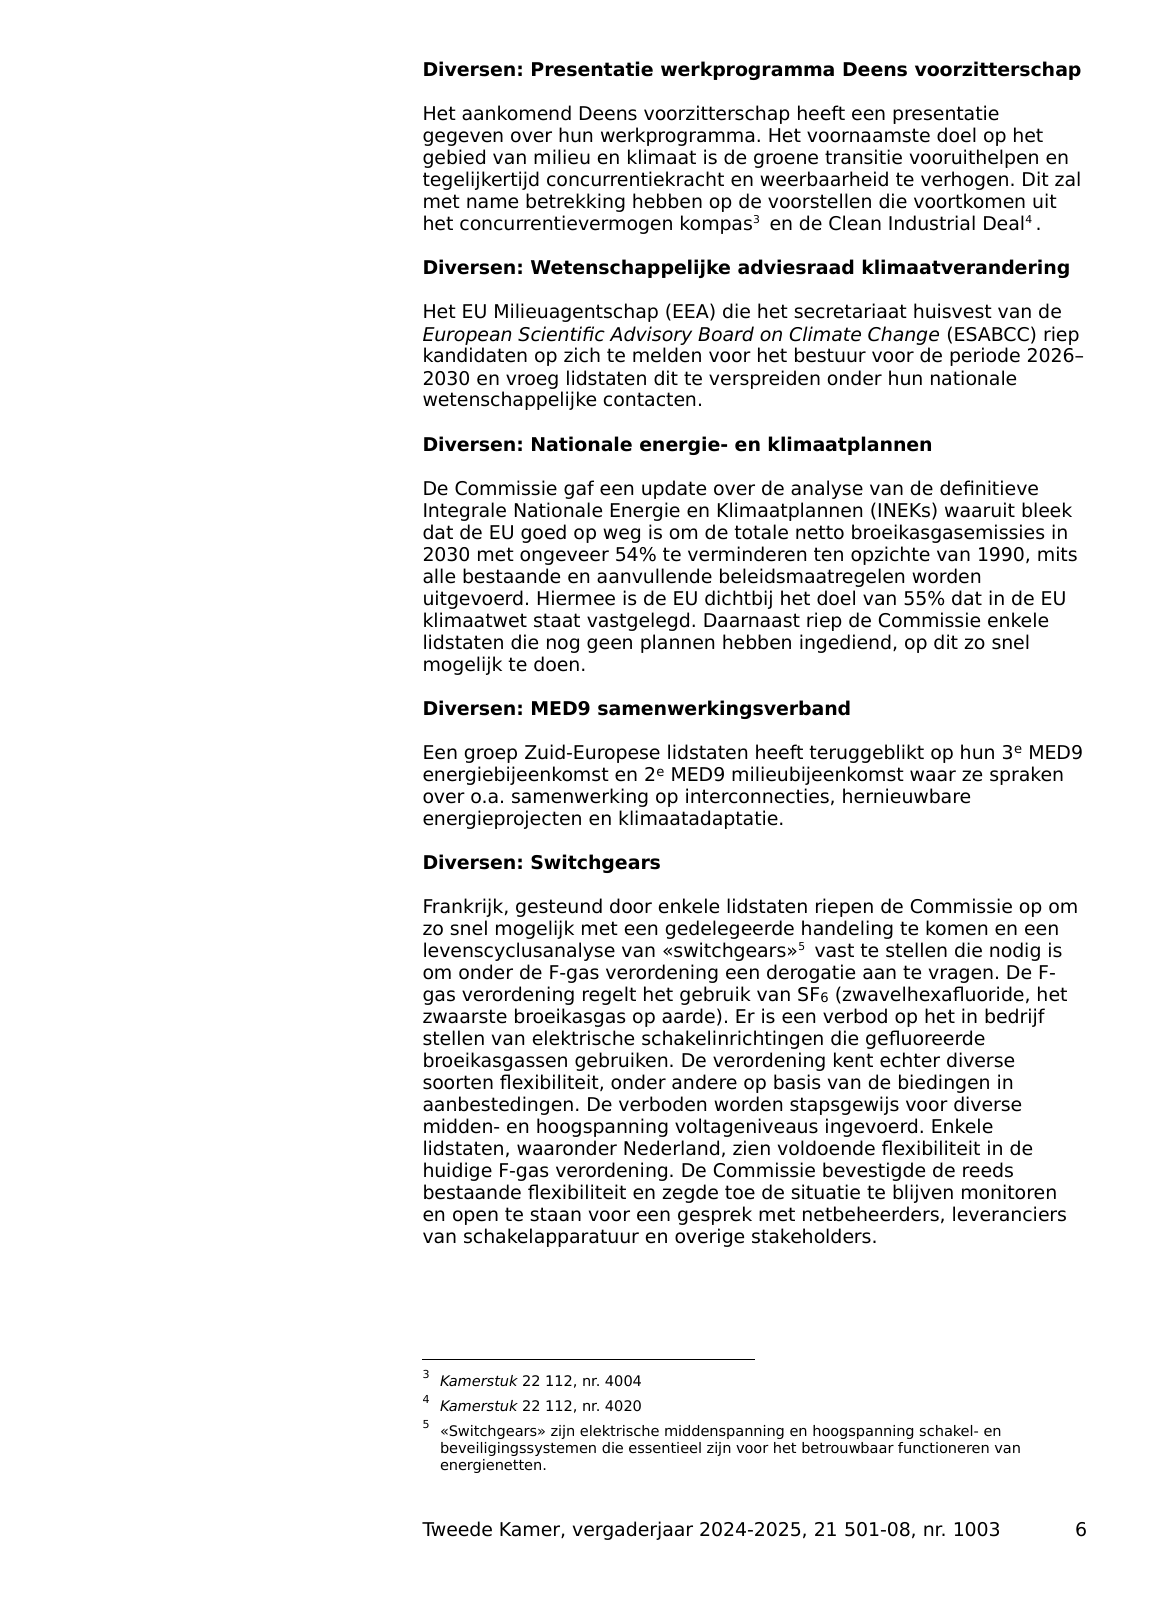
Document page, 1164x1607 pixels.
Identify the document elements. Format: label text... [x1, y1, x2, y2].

text Het aankomend Deens voorzitterschap heeft een presentatie gegeven over hun werkprogramma. Het voornaamste doel op het gebied van milieu en klimaat is de groene transitie vooruithelpen en tegelijkertijd concurrentiekracht en weerbaarheid te verhogen. Dit zal met name betrekking hebben op de voorstellen die voortkomen uit het concurrentievermogen kompas en de Clean Industrial Deal. [422, 103, 1087, 235]
text Het EU Milieuagentschap (EEA) die het secretariaat huisvest van de European Scientific Advisory Board on Climate Change (ESABCC) riep kandidaten op zich te melden voor het bestuur voor de periode 2026–2030 en vroeg lidstaten dit te verspreiden onder hun nationale wetenschappelijke contacten. [422, 301, 1087, 411]
text De Commissie gaf een update over de analyse van de definitieve Integrale Nationale Energie en Klimaatplannen (INEKs) waaruit bleek dat de EU goed op weg is om de totale netto broeikasgasemissies in 2030 met ongeveer 54% te verminderen ten opzichte van 1990, mits alle bestaande en aanvullende beleidsmaatregelen worden uitgevoerd. Hiermee is de EU dichtbij het doel van 55% dat in de EU klimaatwet staat vastgelegd. Daarnaast riep de Commissie enkele lidstaten die nog geen plannen hebben ingediend, op dit zo snel mogelijk te doen. [422, 478, 1087, 676]
text «Switchgears» zijn elektrische middenspanning en hoogspanning schakel- en beveiligingssystemen die essentieel zijn voor het betrouwbaar functioneren van energienetten. [422, 1418, 1087, 1474]
subtitle Diversen: MED9 samenwerkingsverband [422, 698, 1087, 720]
text Kamerstuk 22 112, nr. 4020 [422, 1393, 1087, 1416]
subtitle Diversen: Wetenschappelijke adviesraad klimaatverandering [422, 257, 1087, 279]
subtitle Diversen: Presentatie werkprogramma Deens voorzitterschap [422, 59, 1087, 81]
text Frankrijk, gesteund door enkele lidstaten riepen de Commissie op om zo snel mogelijk met een gedelegeerde handeling te komen en een levenscyclusanalyse van «switchgears» vast te stellen die nodig is om onder de F-gas verordening een derogatie aan te vragen. De F-gas verordening regelt het gebruik van SF6 (zwavelhexafluoride, het zwaarste broeikasgas op aarde). Er is een verbod op het in bedrijf stellen van elektrische schakelinrichtingen die gefluoreerde broeikasgassen gebruiken. De verordening kent echter diverse soorten flexibiliteit, onder andere op basis van de biedingen in aanbestedingen. De verboden worden stapsgewijs voor diverse midden- en hoogspanning voltageniveaus ingevoerd. Enkele lidstaten, waaronder Nederland, zien voldoende flexibiliteit in de huidige F-gas verordening. De Commissie bevestigde de reeds bestaande flexibiliteit en zegde toe de situatie te blijven monitoren en open te staan voor een gesprek met netbeheerders, leveranciers van schakelapparatuur en overige stakeholders. [422, 896, 1087, 1248]
text Een groep Zuid-Europese lidstaten heeft teruggeblikt op hun 3e MED9 energiebijeenkomst en 2e MED9 milieubijeenkomst waar ze spraken over o.a. samenwerking op interconnecties, hernieuwbare energieprojecten en klimaatadaptatie. [422, 742, 1087, 830]
subtitle Diversen: Nationale energie- en klimaatplannen [422, 433, 1087, 456]
text Kamerstuk 22 112, nr. 4004 [422, 1368, 1087, 1391]
subtitle Diversen: Switchgears [422, 852, 1087, 874]
